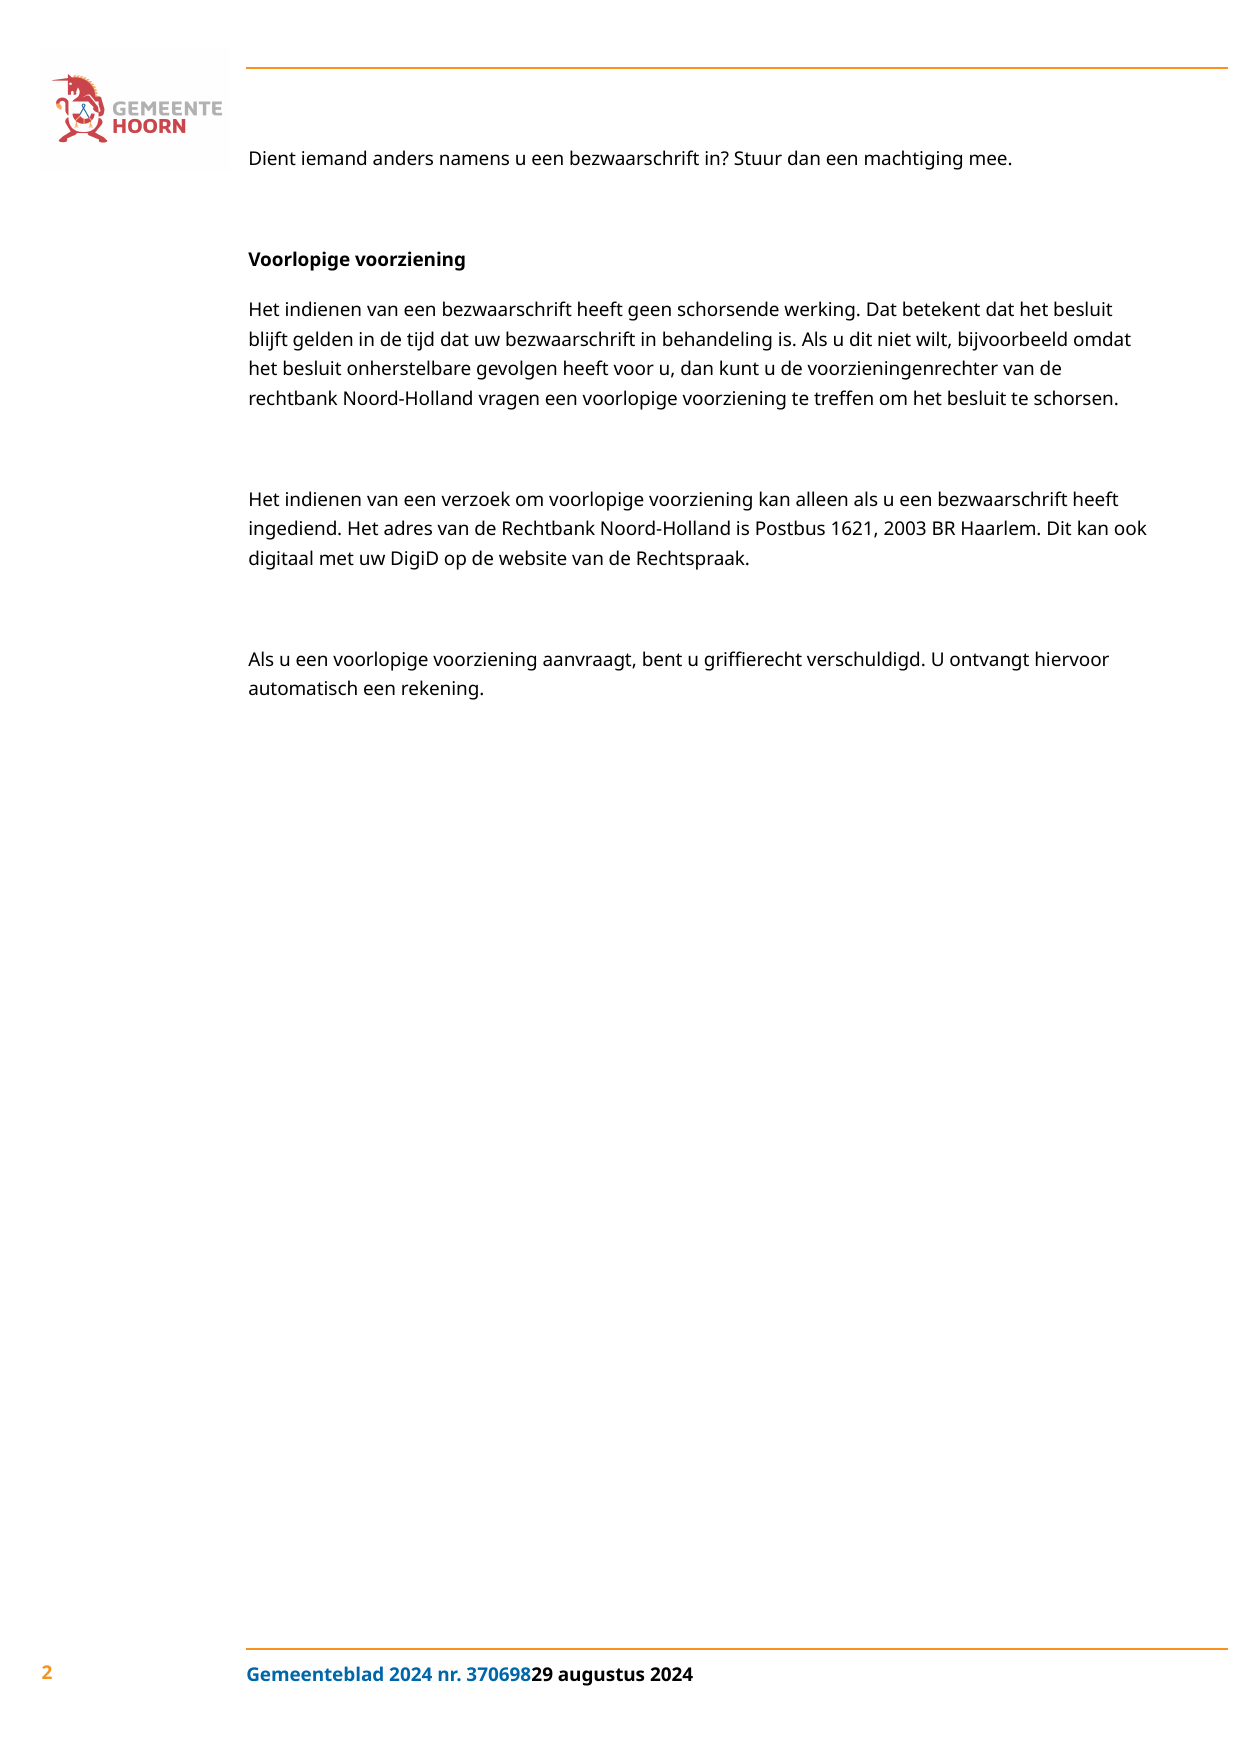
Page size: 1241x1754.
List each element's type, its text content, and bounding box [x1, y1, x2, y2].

text Dient iemand anders namens u een bezwaarschrift in? Stuur dan een machtiging mee. [248, 145, 1152, 171]
text Voorlopige voorziening [248, 246, 1152, 272]
text Het indienen van een bezwaarschrift heeft geen schorsende werking. Dat betekent dat het besluit blijft gelden in de tijd dat uw bezwaarschrift in behandeling is. Als u dit niet wilt, bijvoorbeeld omdat het besluit onherstelbare gevolgen heeft voor u, dan kunt u de voorzieningenrechter van de rechtbank Noord-Holland vragen een voorlopige voorziening te treffen om het besluit te schorsen. [248, 296, 1152, 411]
text Als u een voorlopige voorziening aanvraagt, bent u griffierecht verschuldigd. U ontvangt hiervoor automatisch een rekening. [248, 646, 1152, 701]
text Het indienen van een verzoek om voorlopige voorziening kan alleen als u een bezwaarschrift heeft ingediend. Het adres van de Rechtbank Noord-Holland is Postbus 1621, 2003 BR Haarlem. Dit kan ook digitaal met uw DigiD op de website van de Rechtspraak. [248, 486, 1152, 571]
picture [41, 47, 231, 172]
